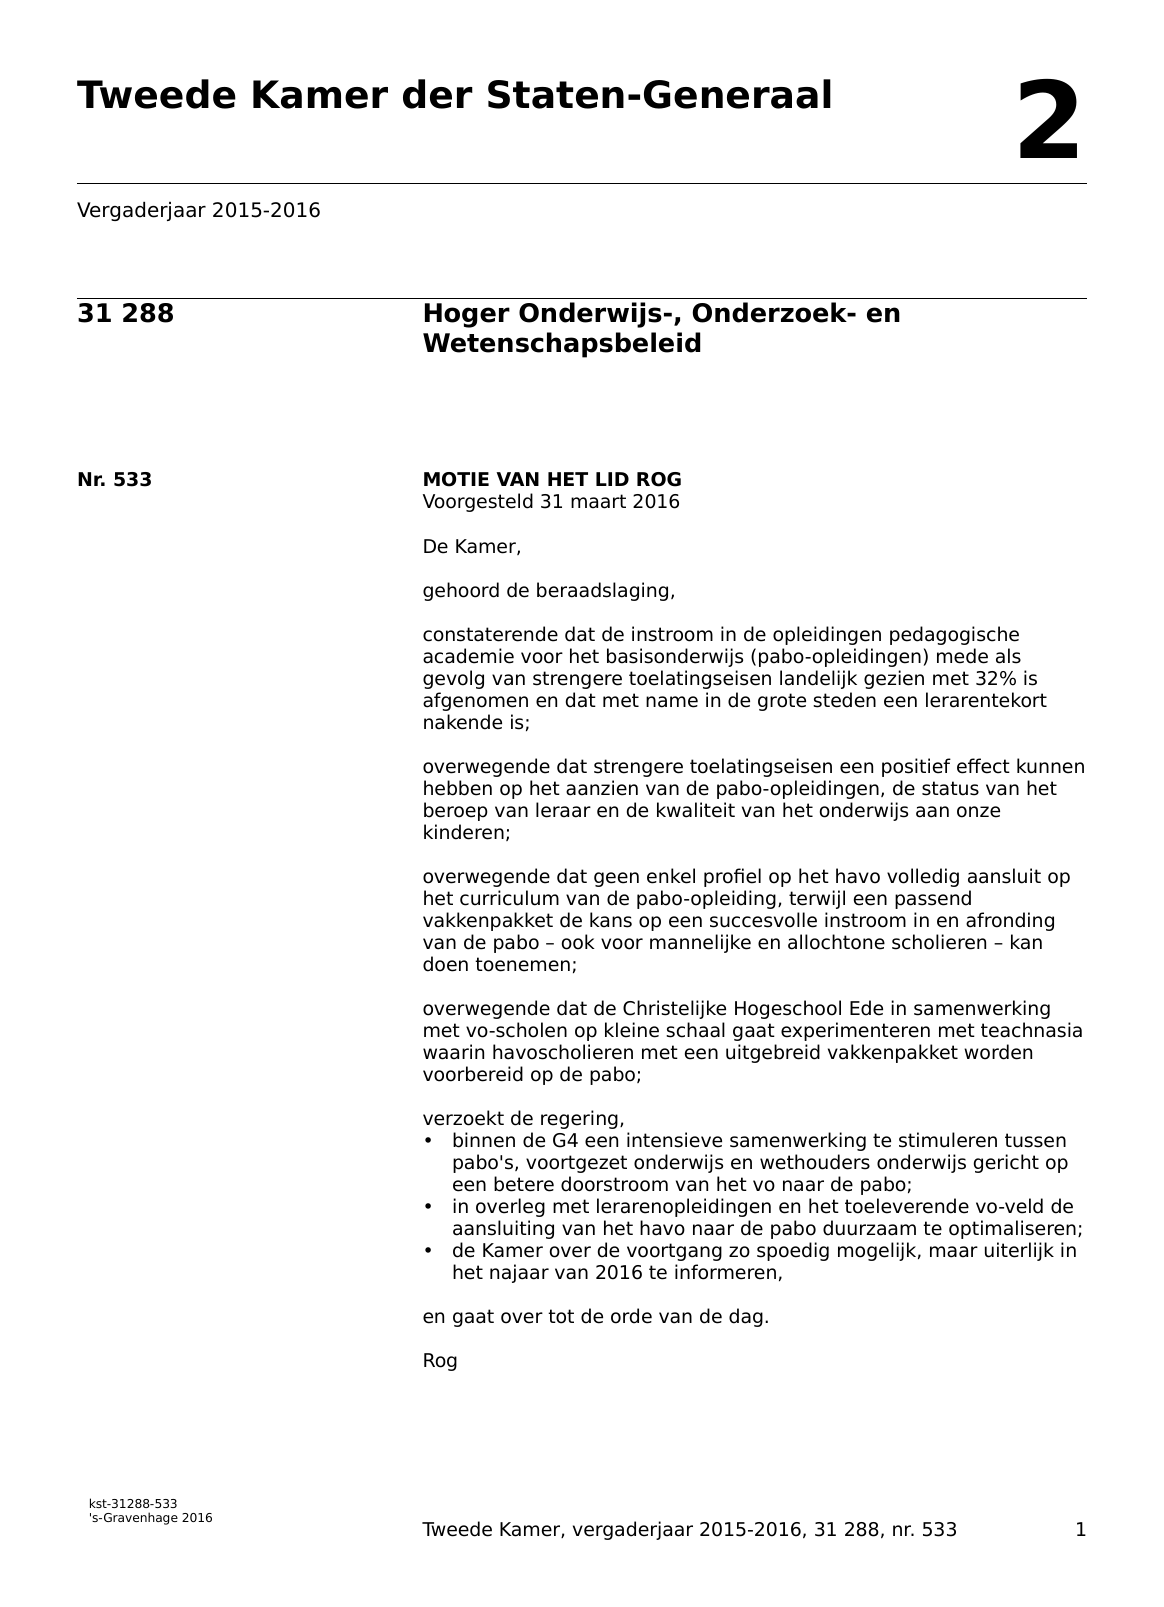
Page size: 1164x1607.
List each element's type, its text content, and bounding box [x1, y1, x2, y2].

text constaterende dat de instroom in de opleidingen pedagogische academie voor het basisonderwijs (pabo-opleidingen) mede als gevolg van strengere toelatingseisen landelijk gezien met 32% is afgenomen en dat met name in de grote steden een lerarentekort nakende is; [422, 624, 1087, 734]
text en gaat over tot de orde van de dag. [422, 1306, 1087, 1328]
text kst-31288-533 [88, 1497, 323, 1511]
text • de Kamer over de voortgang zo spoedig mogelijk, maar uiterlijk in het najaar van 2016 te informeren, [422, 1240, 1087, 1284]
text overwegende dat strengere toelatingseisen een positief effect kunnen hebben op het aanzien van de pabo-opleidingen, de status van het beroep van leraar en de kwaliteit van het onderwijs aan onze kinderen; [422, 756, 1087, 844]
text Rog [422, 1350, 1087, 1372]
text • binnen de G4 een intensieve samenwerking te stimuleren tussen pabo's, voortgezet onderwijs en wethouders onderwijs gericht op een betere doorstroom van het vo naar de pabo; [422, 1130, 1087, 1196]
text overwegende dat geen enkel profiel op het havo volledig aansluit op het curriculum van de pabo-opleiding, terwijl een passend vakkenpakket de kans op een succesvolle instroom in en afronding van de pabo – ook voor mannelijke en allochtone scholieren – kan doen toenemen; [422, 866, 1087, 976]
table_cell Vergaderjaar 2015-2016 [77, 184, 1087, 298]
table_header Tweede Kamer der Staten-Generaal [77, 59, 886, 183]
text gehoord de beraadslaging, [422, 580, 1087, 602]
text 's-Gravenhage 2016 [88, 1511, 323, 1525]
text verzoekt de regering, [422, 1108, 1087, 1130]
text De Kamer, [422, 536, 1087, 557]
subtitle Nr. 533 MOTIE VAN HET LID ROG [77, 469, 1087, 491]
table_header 2 [886, 59, 1087, 183]
text Voorgesteld 31 maart 2016 [422, 491, 1087, 513]
text overwegende dat de Christelijke Hogeschool Ede in samenwerking met vo-scholen op kleine schaal gaat experimenteren met teachnasia waarin havoscholieren met een uitgebreid vakkenpakket worden voorbereid op de pabo; [422, 998, 1087, 1086]
text • in overleg met lerarenopleidingen en het toeleverende vo-veld de aansluiting van het havo naar de pabo duurzaam te optimaliseren; [422, 1196, 1087, 1240]
subtitle 31 288 Hoger Onderwijs-, Onderzoek- en Wetenschapsbeleid [77, 299, 1087, 358]
